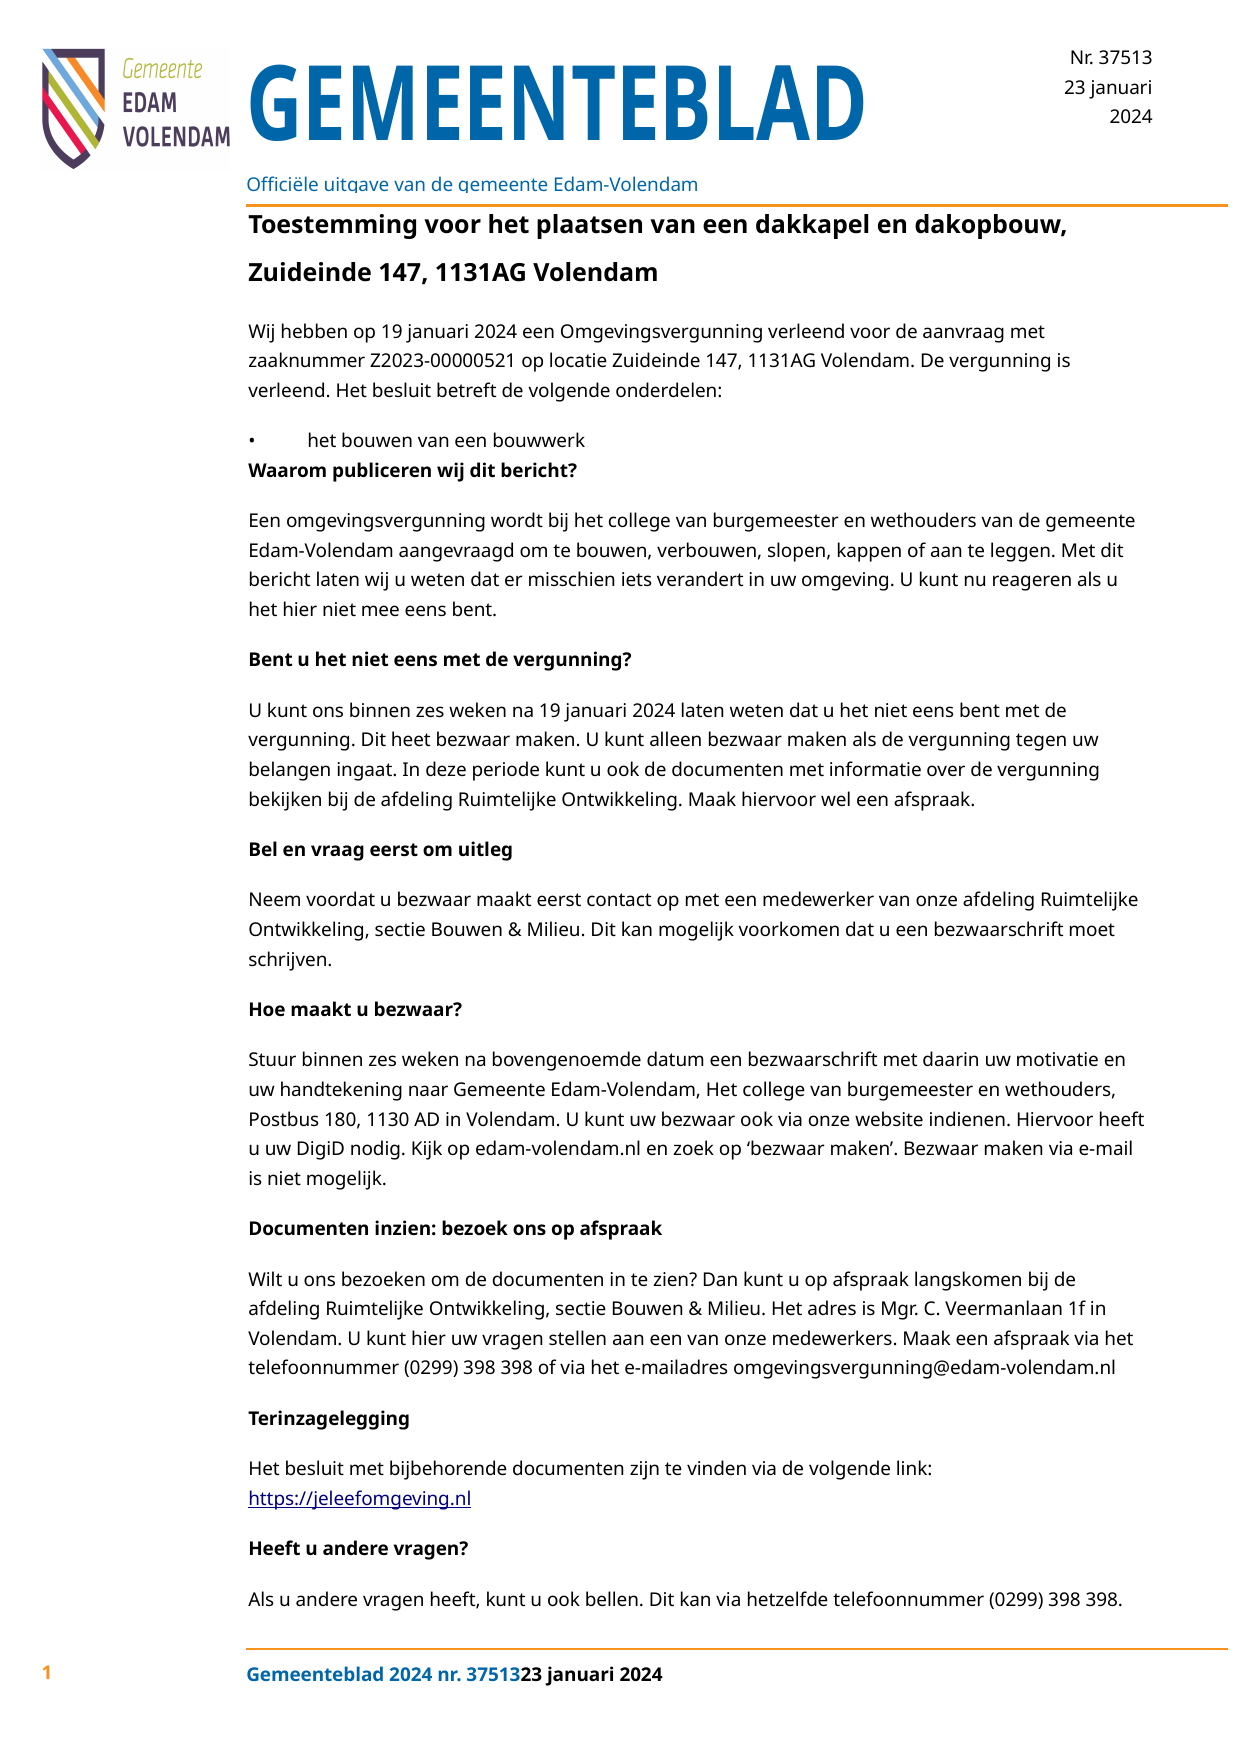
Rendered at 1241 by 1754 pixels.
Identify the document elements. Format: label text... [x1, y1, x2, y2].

text Toestemming voor het plaatsen van een dakkapel en dakopbouw, Zuideinde 147, 1131AG Volendam [248, 207, 1152, 288]
text Wij hebben op 19 januari 2024 een Omgevingsvergunning verleend voor de aanvraag met zaaknummer Z2023-00000521 op locatie Zuideinde 147, 1131AG Volendam. De vergunning is verleend. Het besluit betreft de volgende onderdelen: [248, 318, 1152, 403]
text Heeft u andere vragen? [248, 1535, 1152, 1561]
list het bouwen van een bouwwerk [248, 427, 1152, 453]
text Wilt u ons bezoeken om de documenten in te zien? Dan kunt u op afspraak langskomen bij de afdeling Ruimtelijke Ontwikkeling, sectie Bouwen & Milieu. Het adres is Mgr. C. Veermanlaan 1f in Volendam. U kunt hier uw vragen stellen aan een van onze medewerkers. Maak een afspraak via het telefoonnummer (0299) 398 398 of via het e-mailadres omgevingsvergunning@edam-volendam.nl [248, 1266, 1152, 1380]
text Het besluit met bijbehorende documenten zijn te vinden via de volgende link: https://jeleefomgeving.nl [248, 1455, 1152, 1511]
text Waarom publiceren wij dit bericht? [248, 457, 1152, 483]
text Bent u het niet eens met de vergunning? [248, 647, 1152, 672]
text Stuur binnen zes weken na bovengenoemde datum een bezwaarschrift met daarin uw motivatie en uw handtekening naar Gemeente Edam-Volendam, Het college van burgemeester en wethouders, Postbus 180, 1130 AD in Volendam. U kunt uw bezwaar ook via onze website indienen. Hiervoor heeft u uw DigiD nodig. Kijk op edam-volendam.nl en zoek op ‘bezwaar maken’. Bezwaar maken via e-mail is niet mogelijk. [248, 1047, 1152, 1191]
text Als u andere vragen heeft, kunt u ook bellen. Dit kan via hetzelfde telefoonnummer (0299) 398 398. [248, 1586, 1152, 1612]
text Documenten inzien: bezoek ons op afspraak [248, 1215, 1152, 1241]
text Hoe maakt u bezwaar? [248, 996, 1152, 1022]
text Bel en vraag eerst om uitleg [248, 836, 1152, 862]
text Een omgevingsvergunning wordt bij het college van burgemeester en wethouders van de gemeente Edam-Volendam aangevraagd om te bouwen, verbouwen, slopen, kappen of aan te leggen. Met dit bericht laten wij u weten dat er misschien iets verandert in uw omgeving. U kunt nu reageren als u het hier niet mee eens bent. [248, 507, 1152, 622]
picture [41, 47, 231, 172]
text Neem voordat u bezwaar maakt eerst contact op met een medewerker van onze afdeling Ruimtelijke Ontwikkeling, sectie Bouwen & Milieu. Dit kan mogelijk voorkomen dat u een bezwaarschrift moet schrijven. [248, 887, 1152, 972]
text U kunt ons binnen zes weken na 19 januari 2024 laten weten dat u het niet eens bent met de vergunning. Dit heet bezwaar maken. U kunt alleen bezwaar maken als de vergunning tegen uw belangen ingaat. In deze periode kunt u ook de documenten met informatie over de vergunning bekijken bij de afdeling Ruimtelijke Ontwikkeling. Maak hiervoor wel een afspraak. [248, 697, 1152, 812]
text Terinzagelegging [248, 1405, 1152, 1431]
